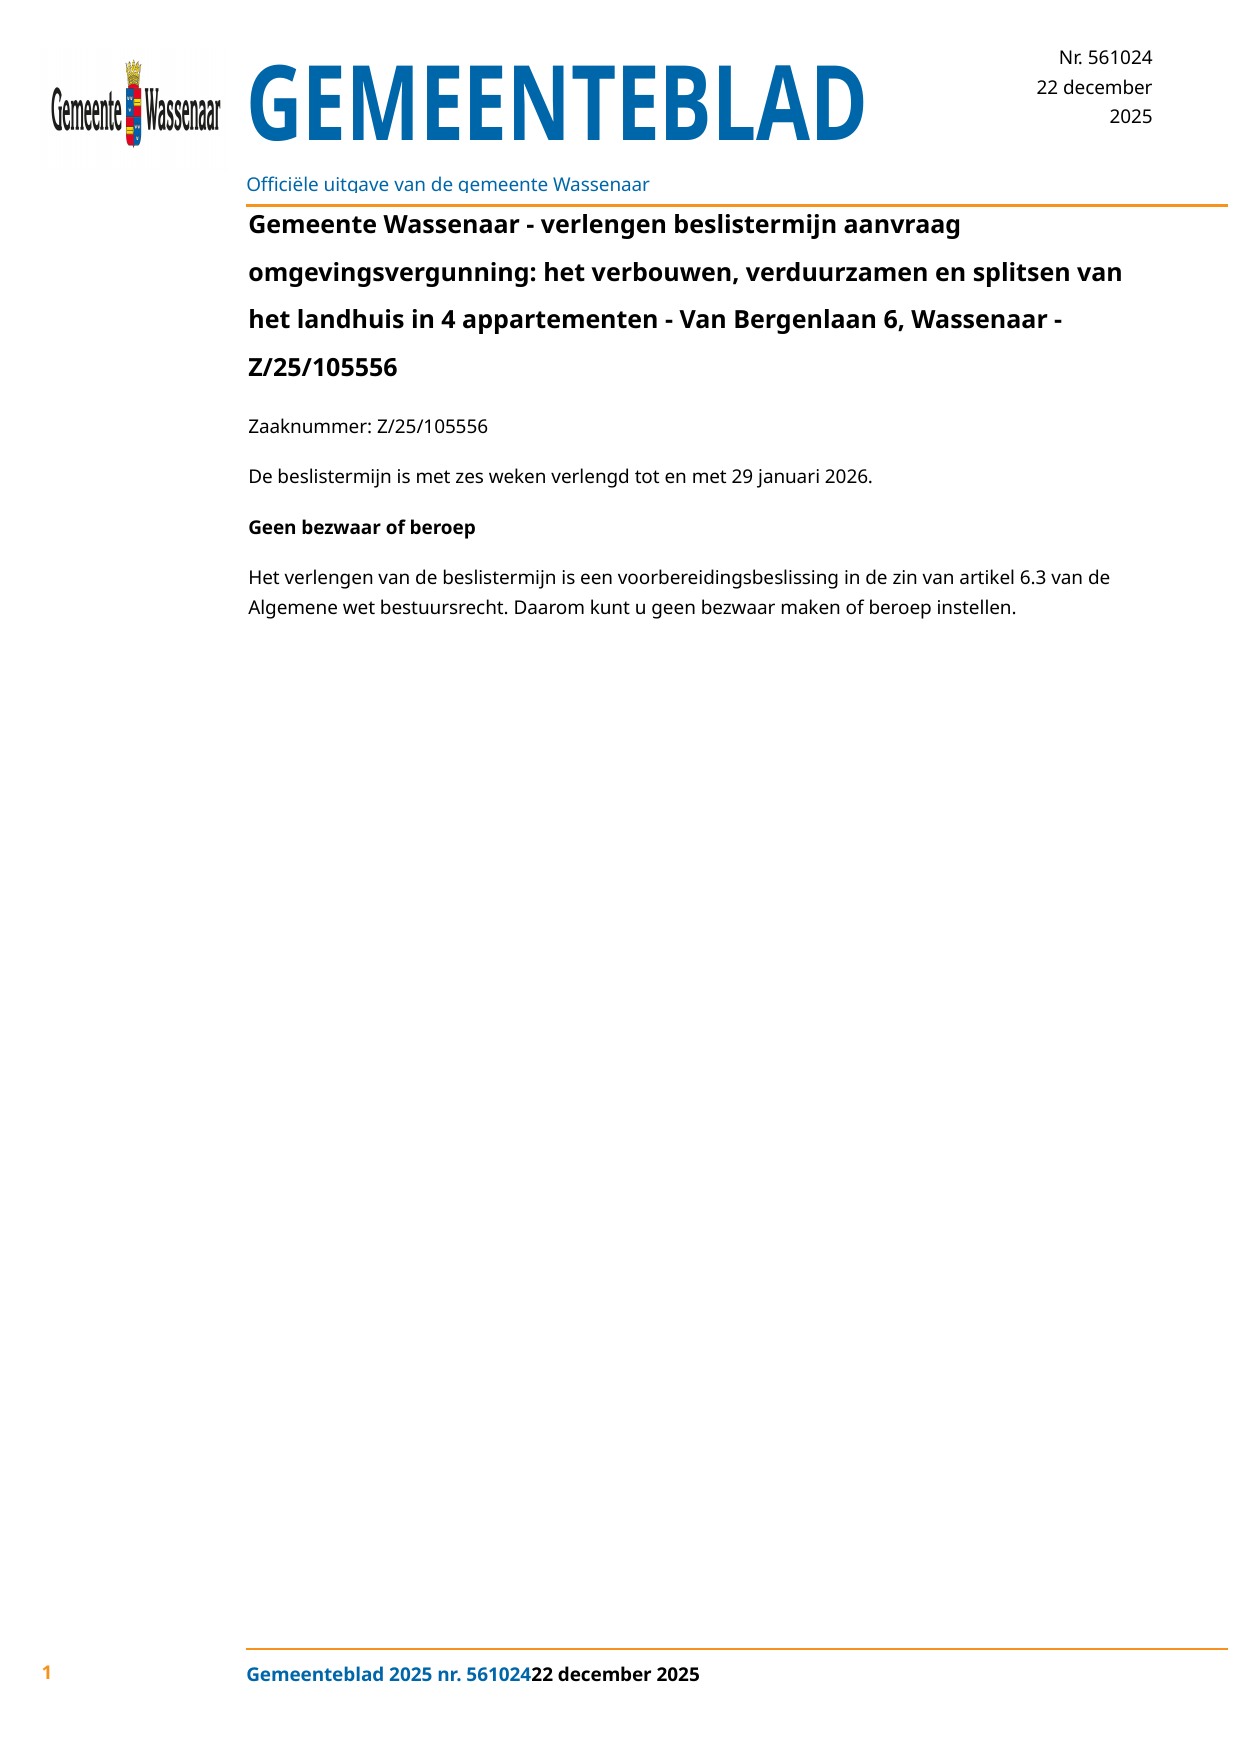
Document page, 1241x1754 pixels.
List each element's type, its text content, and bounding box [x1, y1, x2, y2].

text Het verlengen van de beslistermijn is een voorbereidingsbeslissing in de zin van artikel 6.3 van de Algemene wet bestuursrecht. Daarom kunt u geen bezwaar maken of beroep instellen. [248, 564, 1152, 620]
text Gemeente Wassenaar - verlengen beslistermijn aanvraag omgevingsvergunning: het verbouwen, verduurzamen en splitsen van het landhuis in 4 appartementen - Van Bergenlaan 6, Wassenaar - Z/25/105556 [248, 207, 1152, 384]
text De beslistermijn is met zes weken verlengd tot en met 29 januari 2026. [248, 463, 1152, 489]
text Zaaknummer: Z/25/105556 [248, 413, 1152, 439]
text Geen bezwaar of beroep [248, 514, 1152, 540]
picture [41, 47, 231, 172]
